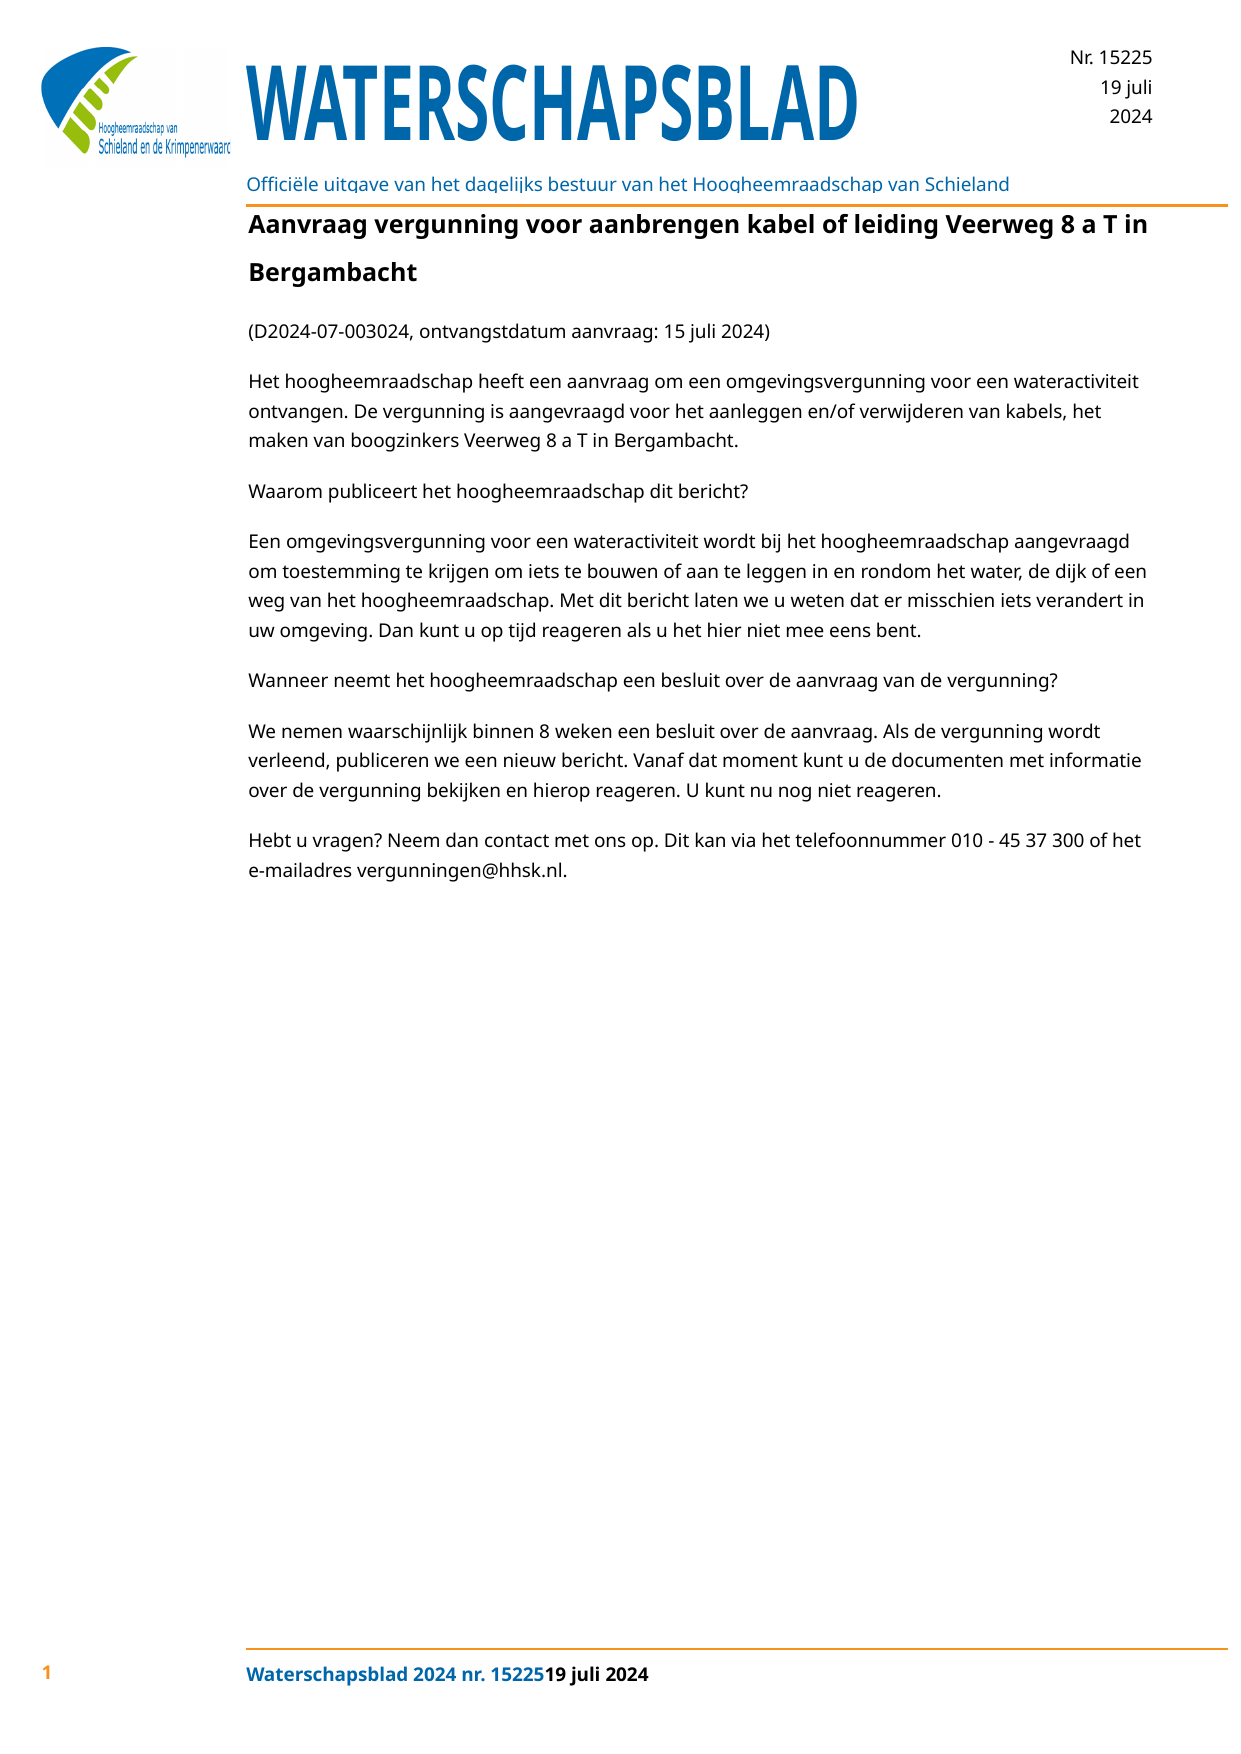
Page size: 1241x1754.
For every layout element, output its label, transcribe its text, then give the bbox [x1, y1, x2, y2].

text Waarom publiceert het hoogheemraadschap dit bericht? [248, 478, 1152, 504]
text Wanneer neemt het hoogheemraadschap een besluit over de aanvraag van de vergunning? [248, 667, 1152, 693]
text Een omgevingsvergunning voor een wateractiviteit wordt bij het hoogheemraadschap aangevraagd om toestemming te krijgen om iets te bouwen of aan te leggen in en rondom het water, de dijk of een weg van het hoogheemraadschap. Met dit bericht laten we u weten dat er misschien iets verandert in uw omgeving. Dan kunt u op tijd reageren als u het hier niet mee eens bent. [248, 528, 1152, 643]
text Hebt u vragen? Neem dan contact met ons op. Dit kan via het telefoonnummer 010 - 45 37 300 of het e-mailadres vergunningen@hhsk.nl. [248, 827, 1152, 883]
picture [41, 47, 231, 172]
text We nemen waarschijnlijk binnen 8 weken een besluit over de aanvraag. Als de vergunning wordt verleend, publiceren we een nieuw bericht. Vanaf dat moment kunt u de documenten met informatie over de vergunning bekijken en hierop reageren. U kunt nu nog niet reageren. [248, 718, 1152, 803]
text (D2024-07-003024, ontvangstdatum aanvraag: 15 juli 2024) [248, 318, 1152, 344]
text Aanvraag vergunning voor aanbrengen kabel of leiding Veerweg 8 a T in Bergambacht [248, 207, 1152, 288]
text Het hoogheemraadschap heeft een aanvraag om een omgevingsvergunning voor een wateractiviteit ontvangen. De vergunning is aangevraagd voor het aanleggen en/of verwijderen van kabels, het maken van boogzinkers Veerweg 8 a T in Bergambacht. [248, 368, 1152, 453]
